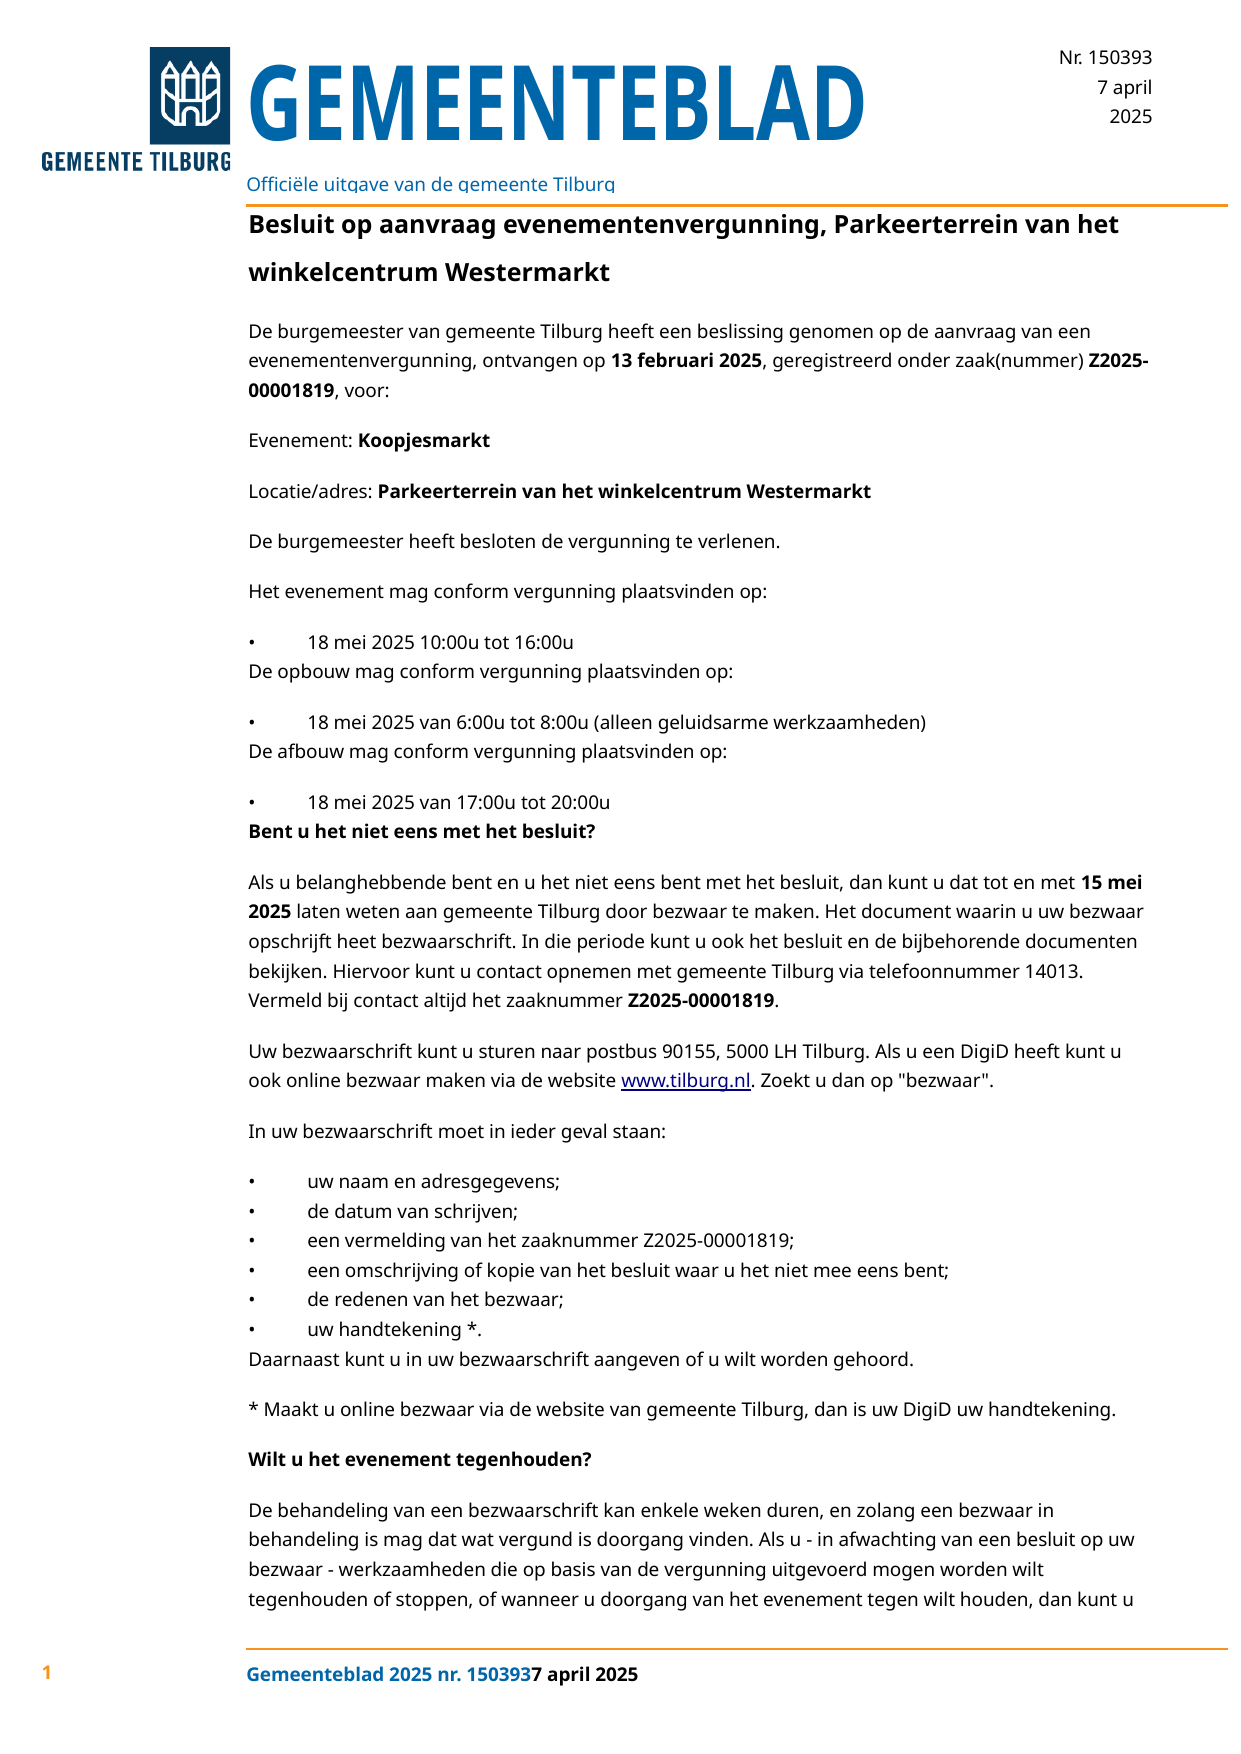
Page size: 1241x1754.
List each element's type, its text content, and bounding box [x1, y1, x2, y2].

text De burgemeester van gemeente Tilburg heeft een beslissing genomen op de aanvraag van een evenementenvergunning, ontvangen op 13 februari 2025, geregistreerd onder zaak(nummer) Z2025-00001819, voor: [248, 318, 1152, 403]
list de datum van schrijven; [248, 1198, 1152, 1224]
list uw naam en adresgegevens; [248, 1168, 1152, 1194]
text De behandeling van een bezwaarschrift kan enkele weken duren, en zolang een bezwaar in behandeling is mag dat wat vergund is doorgang vinden. Als u - in afwachting van een besluit op uw bezwaar - werkzaamheden die op basis van de vergunning uitgevoerd mogen worden wilt tegenhouden of stoppen, of wanneer u doorgang van het evenement tegen wilt houden, dan kunt u [248, 1497, 1152, 1612]
text De opbouw mag conform vergunning plaatsvinden op: [248, 659, 1152, 684]
text Uw bezwaarschrift kunt u sturen naar postbus 90155, 5000 LH Tilburg. Als u een DigiD heeft kunt u ook online bezwaar maken via de website www.tilburg.nl. Zoekt u dan op "bezwaar". [248, 1038, 1152, 1093]
text Besluit op aanvraag evenementenvergunning, Parkeerterrein van het winkelcentrum Westermarkt [248, 207, 1152, 288]
text De burgemeester heeft besloten de vergunning te verlenen. [248, 528, 1152, 554]
text Locatie/adres: Parkeerterrein van het winkelcentrum Westermarkt [248, 478, 1152, 504]
text Als u belanghebbende bent en u het niet eens bent met het besluit, dan kunt u dat tot en met 15 mei 2025 laten weten aan gemeente Tilburg door bezwaar te maken. Het document waarin u uw bezwaar opschrijft heet bezwaarschrift. In die periode kunt u ook het besluit en de bijbehorende documenten bekijken. Hiervoor kunt u contact opnemen met gemeente Tilburg via telefoonnummer 14013. Vermeld bij contact altijd het zaaknummer Z2025-00001819. [248, 869, 1152, 1013]
text In uw bezwaarschrift moet in ieder geval staan: [248, 1118, 1152, 1144]
list een vermelding van het zaaknummer Z2025-00001819; [248, 1227, 1152, 1253]
list 18 mei 2025 van 6:00u tot 8:00u (alleen geluidsarme werkzaamheden) [248, 709, 1152, 735]
text Wilt u het evenement tegenhouden? [248, 1447, 1152, 1472]
list een omschrijving of kopie van het besluit waar u het niet mee eens bent; [248, 1257, 1152, 1283]
picture [41, 47, 231, 172]
list 18 mei 2025 van 17:00u tot 20:00u [248, 789, 1152, 815]
text Het evenement mag conform vergunning plaatsvinden op: [248, 579, 1152, 604]
text Bent u het niet eens met het besluit? [248, 819, 1152, 844]
text De afbouw mag conform vergunning plaatsvinden op: [248, 739, 1152, 764]
text * Maakt u online bezwaar via de website van gemeente Tilburg, dan is uw DigiD uw handtekening. [248, 1396, 1152, 1422]
list 18 mei 2025 10:00u tot 16:00u [248, 629, 1152, 655]
list de redenen van het bezwaar; [248, 1287, 1152, 1312]
list uw handtekening *. [248, 1316, 1152, 1342]
text Daarnaast kunt u in uw bezwaarschrift aangeven of u wilt worden gehoord. [248, 1346, 1152, 1372]
text Evenement: Koopjesmarkt [248, 427, 1152, 453]
